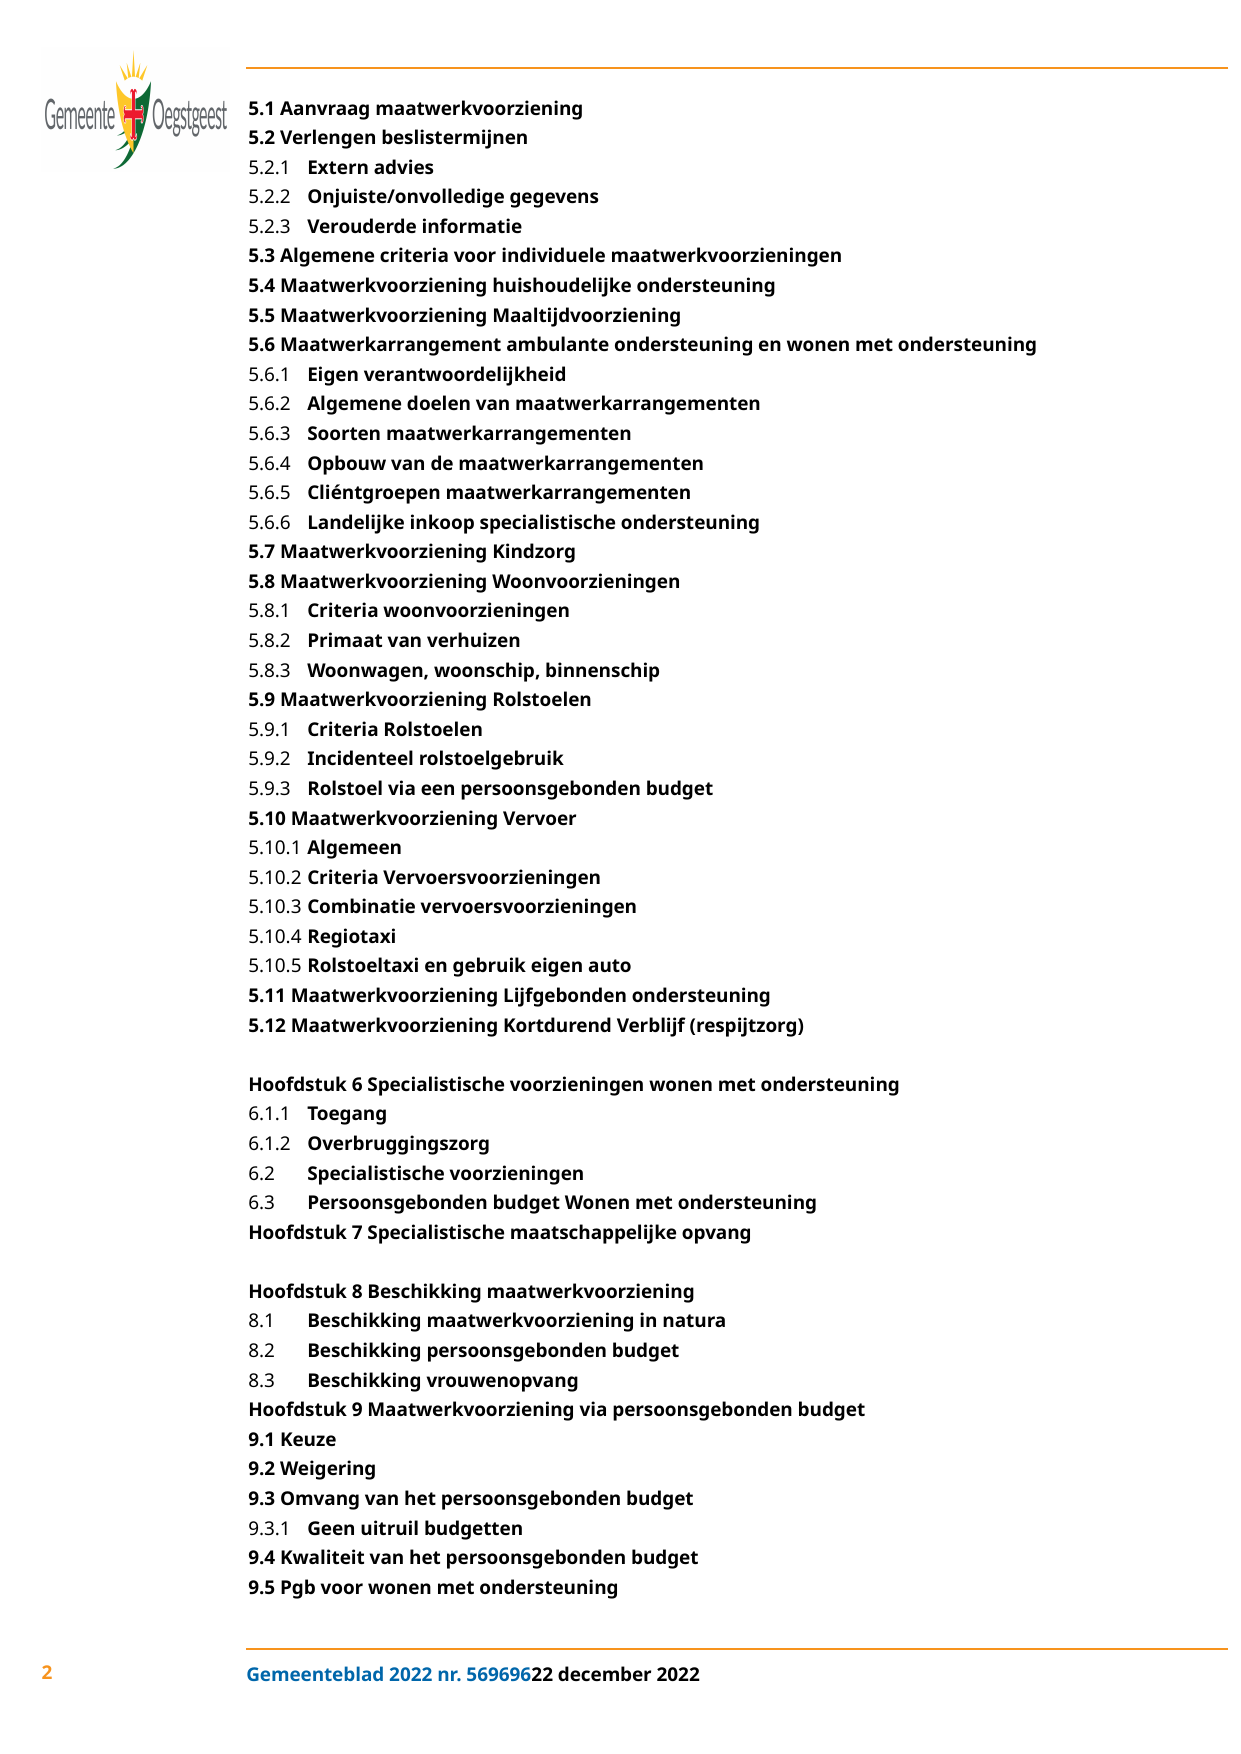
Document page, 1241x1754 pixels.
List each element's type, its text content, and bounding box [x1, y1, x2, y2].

text 5.2 Verlengen beslistermijnen [248, 124, 1152, 150]
text 5.6 Maatwerkarrangement ambulante ondersteuning en wonen met ondersteuning [248, 331, 1152, 357]
text 9.2 Weigering [248, 1456, 1152, 1481]
list Beschikking vrouwenopvang [248, 1367, 1152, 1393]
text Hoofdstuk 7 Specialistische maatschappelijke opvang [248, 1219, 1152, 1245]
text 9.5 Pgb voor wonen met ondersteuning [248, 1574, 1152, 1600]
picture [41, 47, 231, 172]
list Rolstoeltaxi en gebruik eigen auto [248, 953, 1152, 978]
list Eigen verantwoordelijkheid [248, 361, 1152, 387]
list Extern advies [248, 154, 1152, 180]
text Hoofdstuk 6 Specialistische voorzieningen wonen met ondersteuning [248, 1071, 1152, 1097]
list Overbruggingszorg [248, 1130, 1152, 1156]
text 5.10 Maatwerkvoorziening Vervoer [248, 805, 1152, 831]
list Landelijke inkoop specialistische ondersteuning [248, 509, 1152, 535]
text 5.7 Maatwerkvoorziening Kindzorg [248, 538, 1152, 564]
list Persoonsgebonden budget Wonen met ondersteuning [248, 1189, 1152, 1215]
text 9.1 Keuze [248, 1426, 1152, 1452]
text 5.3 Algemene criteria voor individuele maatwerkvoorzieningen [248, 243, 1152, 268]
list Combinatie vervoersvoorzieningen [248, 893, 1152, 919]
list Primaat van verhuizen [248, 627, 1152, 653]
text 9.4 Kwaliteit van het persoonsgebonden budget [248, 1544, 1152, 1570]
list Algemeen [248, 834, 1152, 860]
list Beschikking persoonsgebonden budget [248, 1337, 1152, 1363]
text 5.1 Aanvraag maatwerkvoorziening [248, 95, 1152, 121]
list Beschikking maatwerkvoorziening in natura [248, 1308, 1152, 1333]
text 5.11 Maatwerkvoorziening Lijfgebonden ondersteuning [248, 982, 1152, 1008]
text Hoofdstuk 9 Maatwerkvoorziening via persoonsgebonden budget [248, 1396, 1152, 1422]
text 5.8 Maatwerkvoorziening Woonvoorzieningen [248, 568, 1152, 594]
list Regiotaxi [248, 923, 1152, 949]
list Specialistische voorzieningen [248, 1160, 1152, 1186]
list Incidenteel rolstoelgebruik [248, 746, 1152, 771]
text 5.12 Maatwerkvoorziening Kortdurend Verblijf (respijtzorg) [248, 1012, 1152, 1038]
list Rolstoel via een persoonsgebonden budget [248, 775, 1152, 801]
text 5.4 Maatwerkvoorziening huishoudelijke ondersteuning [248, 272, 1152, 298]
text 5.9 Maatwerkvoorziening Rolstoelen [248, 686, 1152, 712]
text 5.5 Maatwerkvoorziening Maaltijdvoorziening [248, 302, 1152, 328]
text 9.3 Omvang van het persoonsgebonden budget [248, 1485, 1152, 1511]
list Onjuiste/onvolledige gegevens [248, 183, 1152, 209]
list Criteria woonvoorzieningen [248, 598, 1152, 623]
list Geen uitruil budgetten [248, 1515, 1152, 1541]
list Cliéntgroepen maatwerkarrangementen [248, 479, 1152, 505]
list Algemene doelen van maatwerkarrangementen [248, 391, 1152, 416]
list Criteria Vervoersvoorzieningen [248, 864, 1152, 890]
list Opbouw van de maatwerkarrangementen [248, 450, 1152, 476]
list Toegang [248, 1101, 1152, 1126]
list Criteria Rolstoelen [248, 716, 1152, 742]
list Woonwagen, woonschip, binnenschip [248, 657, 1152, 683]
text Hoofdstuk 8 Beschikking maatwerkvoorziening [248, 1278, 1152, 1304]
list Verouderde informatie [248, 213, 1152, 239]
list Soorten maatwerkarrangementen [248, 420, 1152, 446]
